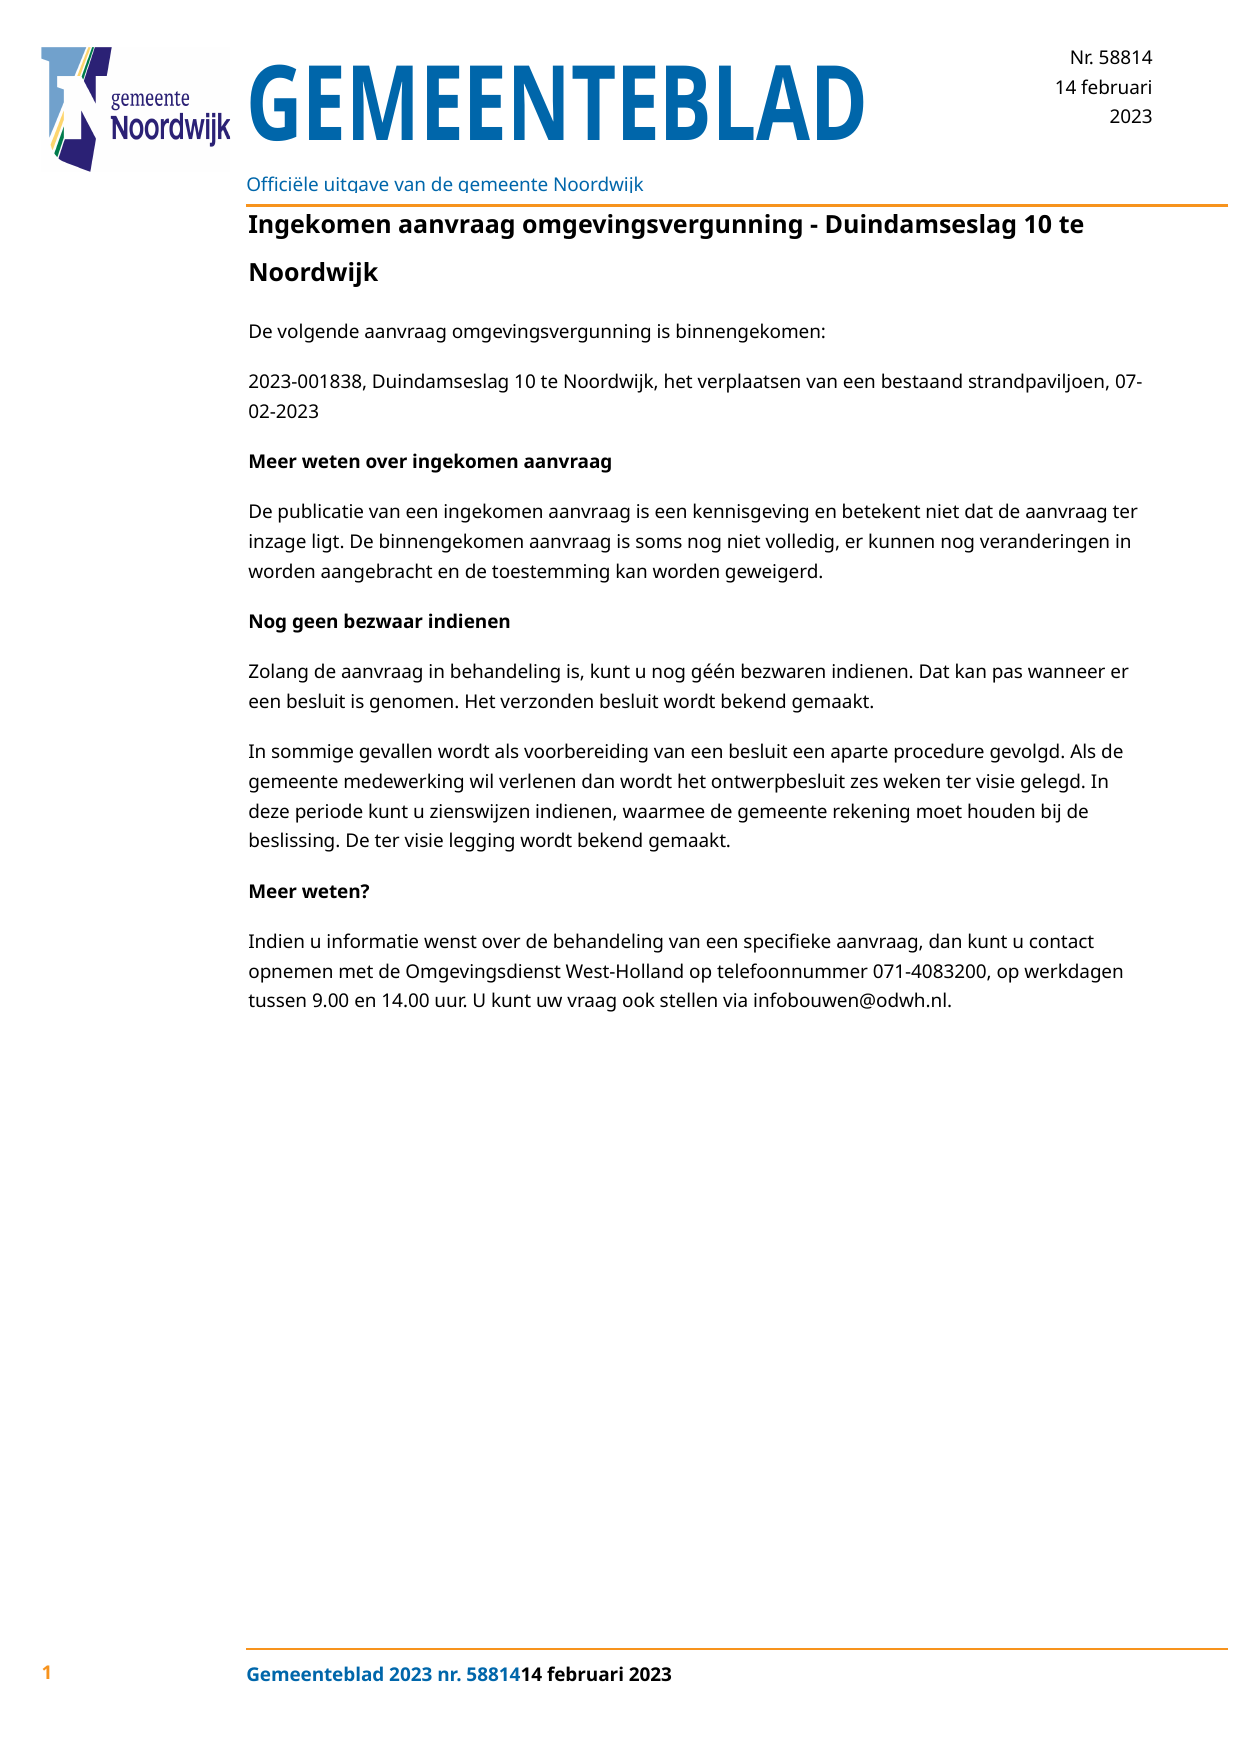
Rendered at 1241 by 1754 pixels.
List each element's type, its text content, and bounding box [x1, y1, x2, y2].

text Indien u informatie wenst over de behandeling van een specifieke aanvraag, dan kunt u contact opnemen met de Omgevingsdienst West-Holland op telefoonnummer 071-4083200, op werkdagen tussen 9.00 en 14.00 uur. U kunt uw vraag ook stellen via infobouwen@odwh.nl. [248, 928, 1152, 1013]
picture [41, 47, 231, 172]
text Zolang de aanvraag in behandeling is, kunt u nog géén bezwaren indienen. Dat kan pas wanneer er een besluit is genomen. Het verzonden besluit wordt bekend gemaakt. [248, 659, 1152, 714]
text 2023-001838, Duindamseslag 10 te Noordwijk, het verplaatsen van een bestaand strandpaviljoen, 07-02-2023 [248, 368, 1152, 424]
text Meer weten? [248, 878, 1152, 904]
text De volgende aanvraag omgevingsvergunning is binnengekomen: [248, 318, 1152, 344]
text De publicatie van een ingekomen aanvraag is een kennisgeving en betekent niet dat de aanvraag ter inzage ligt. De binnengekomen aanvraag is soms nog niet volledig, er kunnen nog veranderingen in worden aangebracht en de toestemming kan worden geweigerd. [248, 499, 1152, 584]
text Nog geen bezwaar indienen [248, 608, 1152, 634]
text Meer weten over ingekomen aanvraag [248, 448, 1152, 474]
text Ingekomen aanvraag omgevingsvergunning - Duindamseslag 10 te Noordwijk [248, 207, 1152, 288]
text In sommige gevallen wordt als voorbereiding van een besluit een aparte procedure gevolgd. Als de gemeente medewerking wil verlenen dan wordt het ontwerpbesluit zes weken ter visie gelegd. In deze periode kunt u zienswijzen indienen, waarmee de gemeente rekening moet houden bij de beslissing. De ter visie legging wordt bekend gemaakt. [248, 739, 1152, 853]
